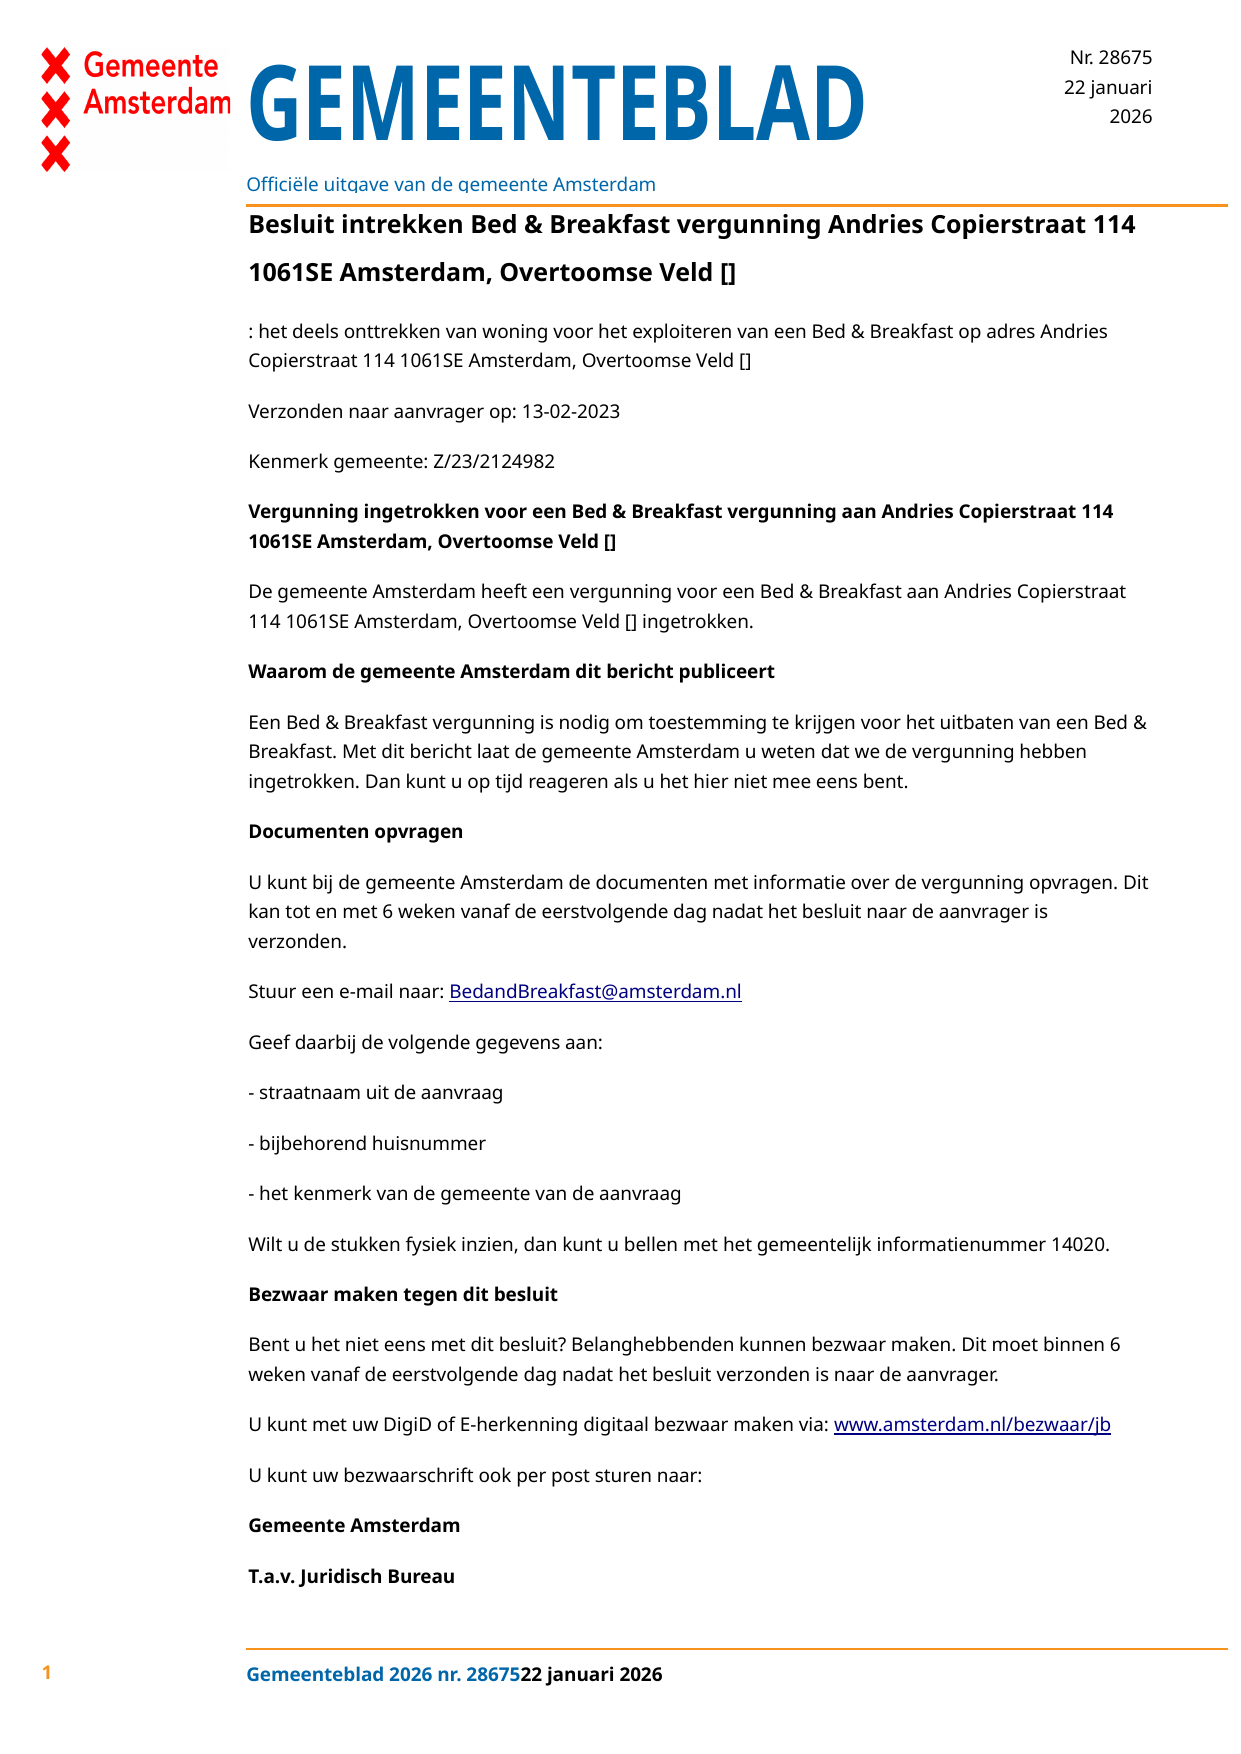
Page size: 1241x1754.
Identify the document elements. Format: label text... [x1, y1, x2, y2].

text De gemeente Amsterdam heeft een vergunning voor een Bed & Breakfast aan Andries Copierstraat 114 1061SE Amsterdam, Overtoomse Veld [] ingetrokken. [248, 579, 1152, 634]
text Vergunning ingetrokken voor een Bed & Breakfast vergunning aan Andries Copierstraat 114 1061SE Amsterdam, Overtoomse Veld [] [248, 499, 1152, 554]
text U kunt bij de gemeente Amsterdam de documenten met informatie over de vergunning opvragen. Dit kan tot en met 6 weken vanaf de eerstvolgende dag nadat het besluit naar de aanvrager is verzonden. [248, 869, 1152, 954]
text Geef daarbij de volgende gegevens aan: [248, 1029, 1152, 1055]
text Besluit intrekken Bed & Breakfast vergunning Andries Copierstraat 114 1061SE Amsterdam, Overtoomse Veld [] [248, 207, 1152, 288]
text Stuur een e-mail naar: BedandBreakfast@amsterdam.nl [248, 979, 1152, 1004]
text Bent u het niet eens met dit besluit? Belanghebbenden kunnen bezwaar maken. Dit moet binnen 6 weken vanaf de eerstvolgende dag nadat het besluit verzonden is naar de aanvrager. [248, 1332, 1152, 1387]
text U kunt uw bezwaarschrift ook per post sturen naar: [248, 1462, 1152, 1488]
text Kenmerk gemeente: Z/23/2124982 [248, 448, 1152, 474]
text - bijbehorend huisnummer [248, 1130, 1152, 1156]
text : het deels onttrekken van woning voor het exploiteren van een Bed & Breakfast op adres Andries Copierstraat 114 1061SE Amsterdam, Overtoomse Veld [] [248, 318, 1152, 373]
text T.a.v. Juridisch Bureau [248, 1563, 1152, 1589]
text Wilt u de stukken fysiek inzien, dan kunt u bellen met het gemeentelijk informatienummer 14020. [248, 1231, 1152, 1257]
text - het kenmerk van de gemeente van de aanvraag [248, 1180, 1152, 1206]
text Waarom de gemeente Amsterdam dit bericht publiceert [248, 659, 1152, 684]
text - straatnaam uit de aanvraag [248, 1079, 1152, 1105]
picture [41, 47, 231, 172]
text Verzonden naar aanvrager op: 13-02-2023 [248, 398, 1152, 424]
text Een Bed & Breakfast vergunning is nodig om toestemming te krijgen voor het uitbaten van een Bed & Breakfast. Met dit bericht laat de gemeente Amsterdam u weten dat we de vergunning hebben ingetrokken. Dan kunt u op tijd reageren als u het hier niet mee eens bent. [248, 709, 1152, 794]
text Bezwaar maken tegen dit besluit [248, 1281, 1152, 1307]
text Gemeente Amsterdam [248, 1512, 1152, 1538]
text Documenten opvragen [248, 819, 1152, 844]
text U kunt met uw DigiD of E-herkenning digitaal bezwaar maken via: www.amsterdam.nl/bezwaar/jb [248, 1412, 1152, 1437]
